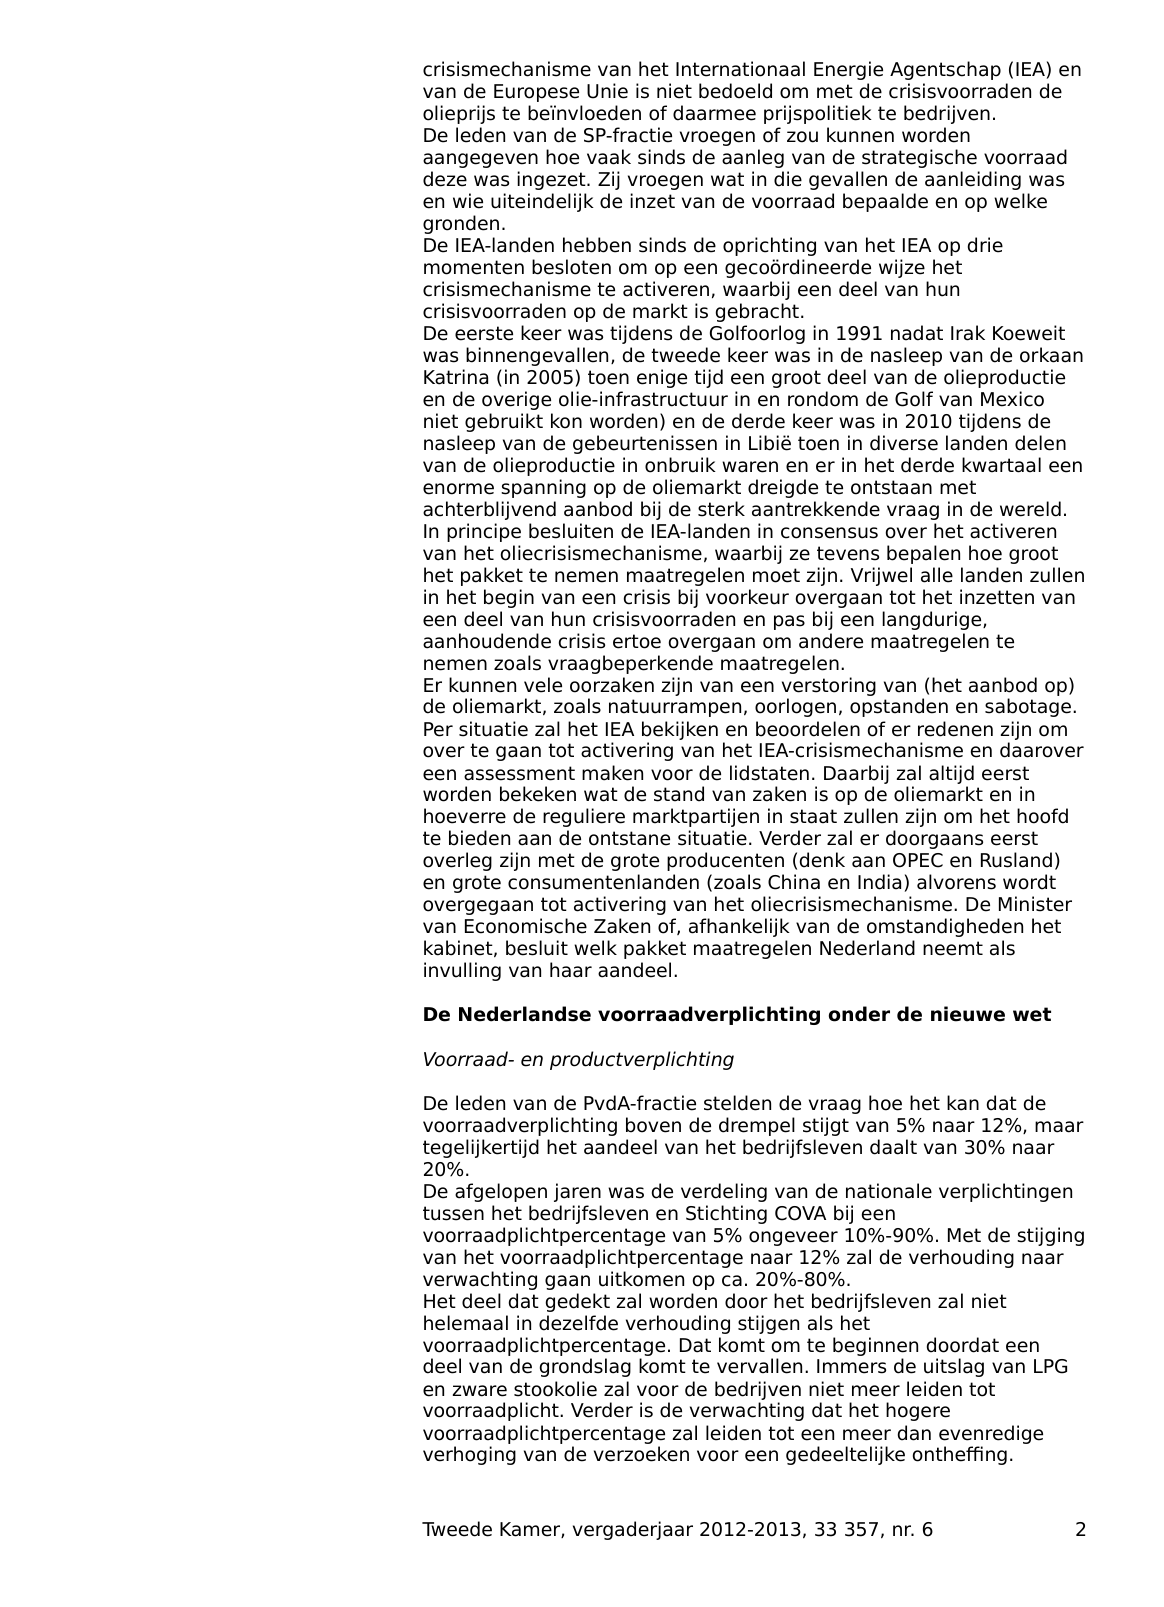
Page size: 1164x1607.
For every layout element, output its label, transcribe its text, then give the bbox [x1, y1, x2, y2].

text De afgelopen jaren was de verdeling van de nationale verplichtingen tussen het bedrijfsleven en Stichting COVA bij een voorraadplichtpercentage van 5% ongeveer 10%-90%. Met de stijging van het voorraadplichtpercentage naar 12% zal de verhouding naar verwachting gaan uitkomen op ca. 20%-80%. [422, 1181, 1087, 1291]
text De leden van de PvdA-fractie stelden de vraag hoe het kan dat de voorraadverplichting boven de drempel stijgt van 5% naar 12%, maar tegelijkertijd het aandeel van het bedrijfsleven daalt van 30% naar 20%. [422, 1093, 1087, 1181]
text De eerste keer was tijdens de Golfoorlog in 1991 nadat Irak Koeweit was binnengevallen, de tweede keer was in de nasleep van de orkaan Katrina (in 2005) toen enige tijd een groot deel van de olieproductie en de overige olie-infrastructuur in en rondom de Golf van Mexico niet gebruikt kon worden) en de derde keer was in 2010 tijdens de nasleep van de gebeurtenissen in Libië toen in diverse landen delen van de olieproductie in onbruik waren en er in het derde kwartaal een enorme spanning op de oliemarkt dreigde te ontstaan met achterblijvend aanbod bij de sterk aantrekkende vraag in de wereld. [422, 323, 1087, 521]
subtitle De Nederlandse voorraadverplichting onder de nieuwe wet [422, 1004, 1087, 1026]
text Het deel dat gedekt zal worden door het bedrijfsleven zal niet helemaal in dezelfde verhouding stijgen als het voorraadplichtpercentage. Dat komt om te beginnen doordat een deel van de grondslag komt te vervallen. Immers de uitslag van LPG en zware stookolie zal voor de bedrijven niet meer leiden tot voorraadplicht. Verder is de verwachting dat het hogere voorraadplichtpercentage zal leiden tot een meer dan evenredige verhoging van de verzoeken voor een gedeeltelijke ontheffing. [422, 1291, 1087, 1466]
text Er kunnen vele oorzaken zijn van een verstoring van (het aanbod op) de oliemarkt, zoals natuurrampen, oorlogen, opstanden en sabotage. [422, 674, 1087, 718]
subtitle Voorraad- en productverplichting [422, 1048, 1087, 1071]
text In principe besluiten de IEA-landen in consensus over het activeren van het oliecrisismechanisme, waarbij ze tevens bepalen hoe groot het pakket te nemen maatregelen moet zijn. Vrijwel alle landen zullen in het begin van een crisis bij voorkeur overgaan tot het inzetten van een deel van hun crisisvoorraden en pas bij een langdurige, aanhoudende crisis ertoe overgaan om andere maatregelen te nemen zoals vraagbeperkende maatregelen. [422, 521, 1087, 674]
text crisismechanisme van het Internationaal Energie Agentschap (IEA) en van de Europese Unie is niet bedoeld om met de crisisvoorraden de olieprijs te beïnvloeden of daarmee prijspolitiek te bedrijven. [422, 59, 1087, 125]
text De IEA-landen hebben sinds de oprichting van het IEA op drie momenten besloten om op een gecoördineerde wijze het crisismechanisme te activeren, waarbij een deel van hun crisisvoorraden op de markt is gebracht. [422, 235, 1087, 323]
text De leden van de SP-fractie vroegen of zou kunnen worden aangegeven hoe vaak sinds de aanleg van de strategische voorraad deze was ingezet. Zij vroegen wat in die gevallen de aanleiding was en wie uiteindelijk de inzet van de voorraad bepaalde en op welke gronden. [422, 125, 1087, 235]
text Per situatie zal het IEA bekijken en beoordelen of er redenen zijn om over te gaan tot activering van het IEA-crisismechanisme en daarover een assessment maken voor de lidstaten. Daarbij zal altijd eerst worden bekeken wat de stand van zaken is op de oliemarkt en in hoeverre de reguliere marktpartijen in staat zullen zijn om het hoofd te bieden aan de ontstane situatie. Verder zal er doorgaans eerst overleg zijn met de grote producenten (denk aan OPEC en Rusland) en grote consumentenlanden (zoals China en India) alvorens wordt overgegaan tot activering van het oliecrisismechanisme. De Minister van Economische Zaken of, afhankelijk van de omstandigheden het kabinet, besluit welk pakket maatregelen Nederland neemt als invulling van haar aandeel. [422, 718, 1087, 982]
